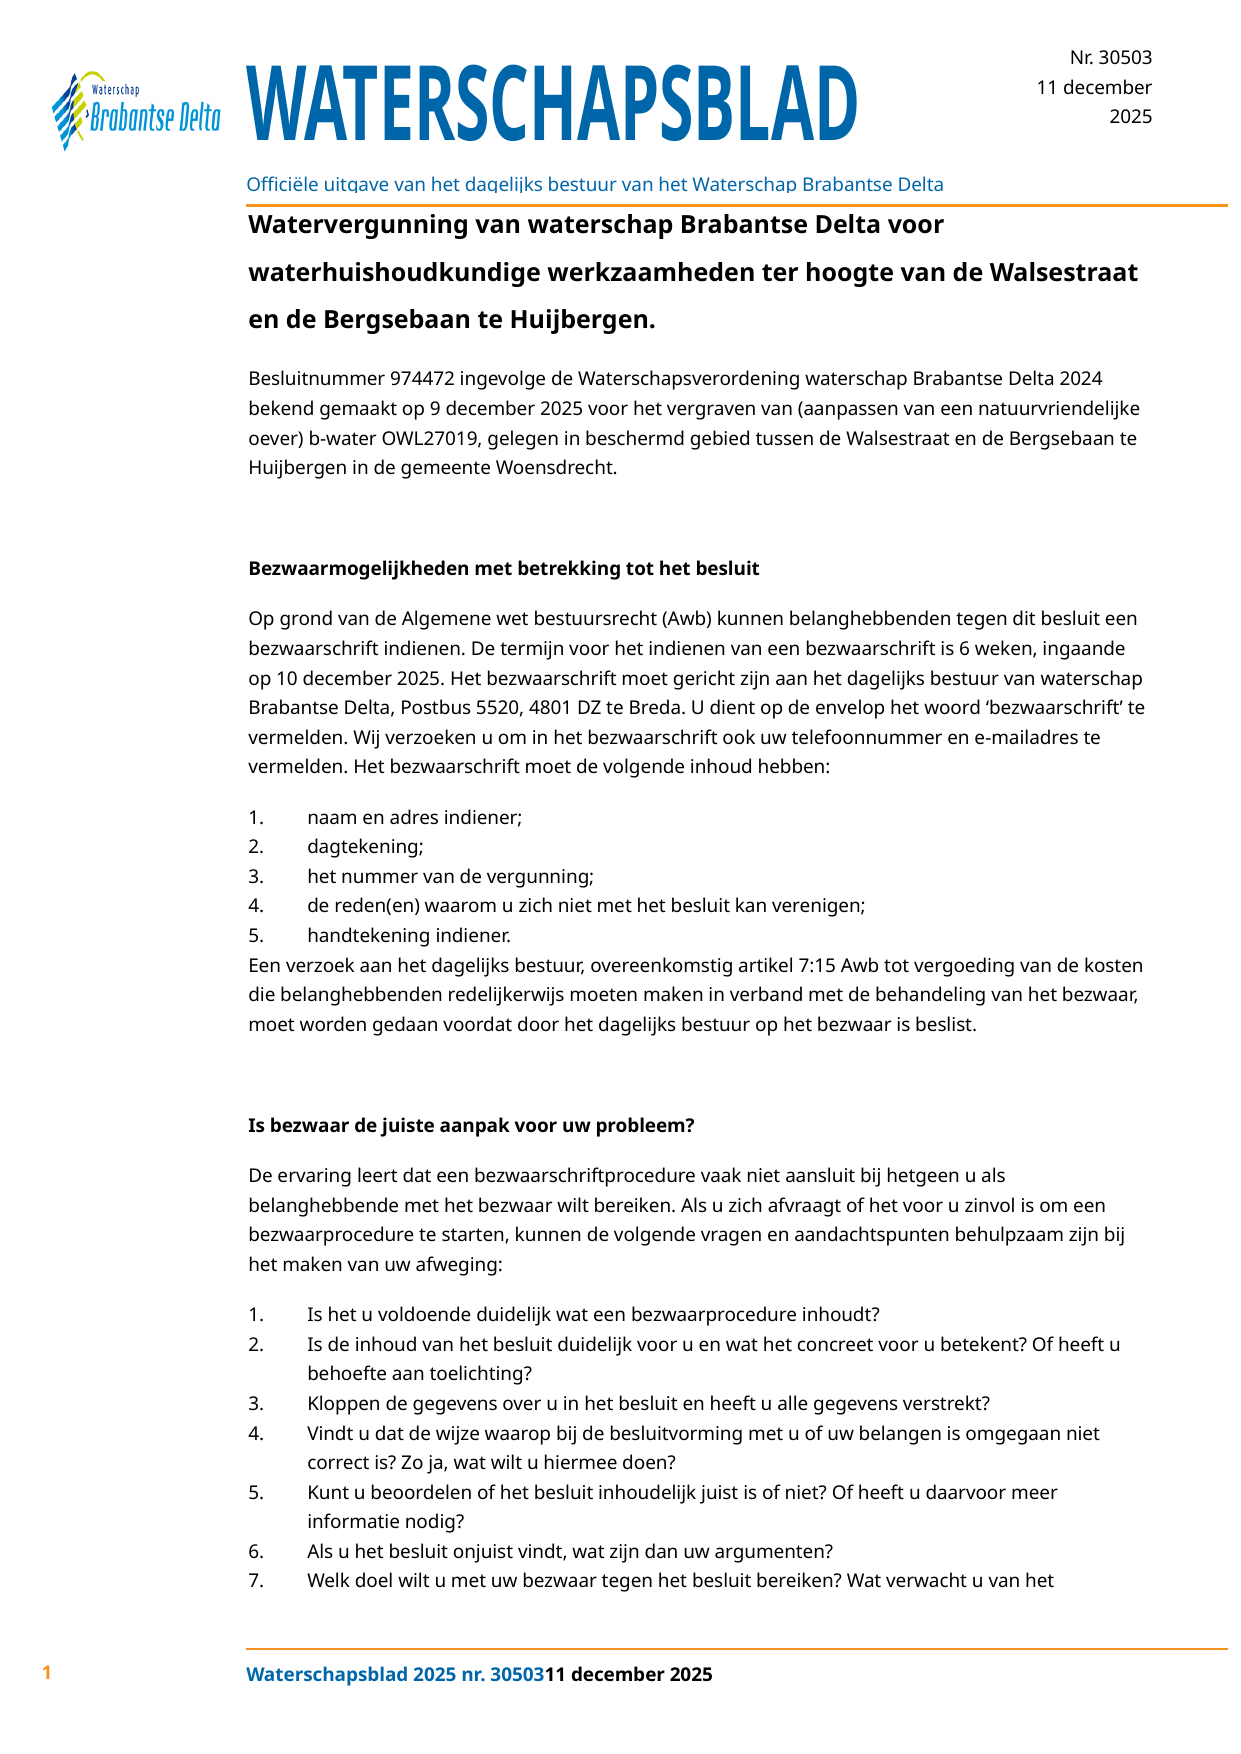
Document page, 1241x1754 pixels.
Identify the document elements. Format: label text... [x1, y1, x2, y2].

text Watervergunning van waterschap Brabantse Delta voor waterhuishoudkundige werkzaamheden ter hoogte van de Walsestraat en de Bergsebaan te Huijbergen. [248, 207, 1152, 336]
list Kunt u beoordelen of het besluit inhoudelijk juist is of niet? Of heeft u daarvoor meer informatie nodig? [248, 1479, 1152, 1534]
text Bezwaarmogelijkheden met betrekking tot het besluit [248, 555, 1152, 581]
list handtekening indiener. [248, 922, 1152, 948]
list Vindt u dat de wijze waarop bij de besluitvorming met u of uw belangen is omgegaan niet correct is? Zo ja, wat wilt u hiermee doen? [248, 1420, 1152, 1475]
picture [41, 47, 231, 172]
list de reden(en) waarom u zich niet met het besluit kan verenigen; [248, 893, 1152, 918]
list naam en adres indiener; [248, 804, 1152, 829]
text De ervaring leert dat een bezwaarschriftprocedure vaak niet aansluit bij hetgeen u als belanghebbende met het bezwaar wilt bereiken. Als u zich afvraagt of het voor u zinvol is om een bezwaarprocedure te starten, kunnen de volgende vragen en aandachtspunten behulpzaam zijn bij het maken van uw afweging: [248, 1162, 1152, 1277]
list Welk doel wilt u met uw bezwaar tegen het besluit bereiken? Wat verwacht u van het [248, 1568, 1152, 1593]
list Als u het besluit onjuist vindt, wat zijn dan uw argumenten? [248, 1538, 1152, 1564]
list het nummer van de vergunning; [248, 863, 1152, 889]
list Is het u voldoende duidelijk wat een bezwaarprocedure inhoudt? [248, 1301, 1152, 1327]
text Een verzoek aan het dagelijks bestuur, overeenkomstig artikel 7:15 Awb tot vergoeding van de kosten die belanghebbenden redelijkerwijs moeten maken in verband met de behandeling van het bezwaar, moet worden gedaan voordat door het dagelijks bestuur op het bezwaar is beslist. [248, 952, 1152, 1037]
list Kloppen de gegevens over u in het besluit en heeft u alle gegevens verstrekt? [248, 1390, 1152, 1416]
text Besluitnummer 974472 ingevolge de Waterschapsverordening waterschap Brabantse Delta 2024 bekend gemaakt op 9 december 2025 voor het vergraven van (aanpassen van een natuurvriendelijke oever) b-water OWL27019, gelegen in beschermd gebied tussen de Walsestraat en de Bergsebaan te Huijbergen in de gemeente Woensdrecht. [248, 366, 1152, 480]
text Op grond van de Algemene wet bestuursrecht (Awb) kunnen belanghebbenden tegen dit besluit een bezwaarschrift indienen. De termijn voor het indienen van een bezwaarschrift is 6 weken, ingaande op 10 december 2025. Het bezwaarschrift moet gericht zijn aan het dagelijks bestuur van waterschap Brabantse Delta, Postbus 5520, 4801 DZ te Breda. U dient op de envelop het woord ‘bezwaarschrift’ te vermelden. Wij verzoeken u om in het bezwaarschrift ook uw telefoonnummer en e‑mailadres te vermelden. Het bezwaarschrift moet de volgende inhoud hebben: [248, 606, 1152, 779]
text Is bezwaar de juiste aanpak voor uw probleem? [248, 1112, 1152, 1137]
list Is de inhoud van het besluit duidelijk voor u en wat het concreet voor u betekent? Of heeft u behoefte aan toelichting? [248, 1331, 1152, 1386]
list dagtekening; [248, 833, 1152, 859]
